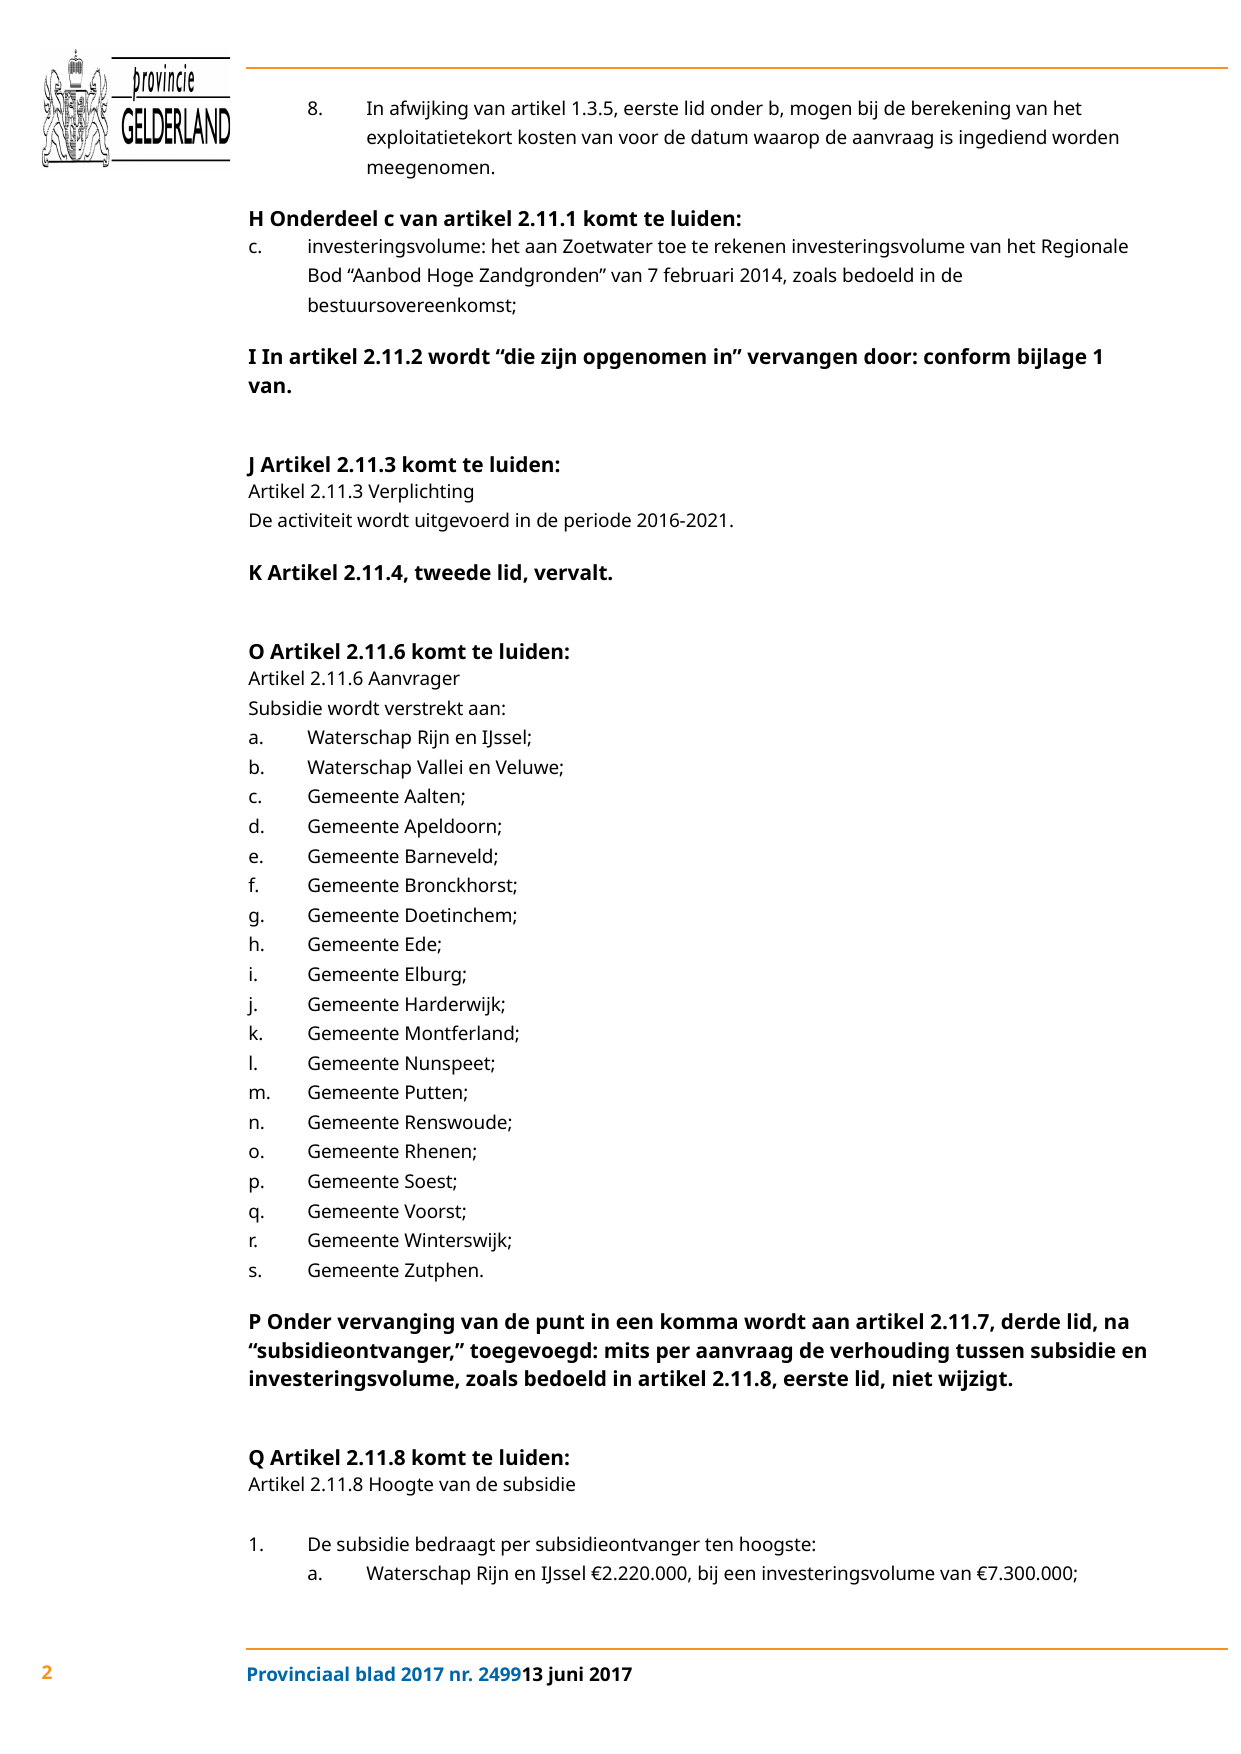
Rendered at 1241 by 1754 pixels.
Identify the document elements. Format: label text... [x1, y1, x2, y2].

list Gemeente Doetinchem; [248, 902, 1152, 928]
list Gemeente Aalten; [248, 784, 1152, 809]
text P Onder vervanging van de punt in een komma wordt aan artikel 2.11.7, derde lid, na “subsidieontvanger,” toegevoegd: mits per aanvraag de verhouding tussen subsidie en investeringsvolume, zoals bedoeld in artikel 2.11.8, eerste lid, niet wijzigt. [248, 1307, 1152, 1393]
text Artikel 2.11.3 Verplichting [248, 478, 1152, 504]
list Gemeente Rhenen; [248, 1139, 1152, 1164]
picture [41, 47, 231, 172]
list Waterschap Rijn en IJssel €2.220.000, bij een investeringsvolume van €7.300.000; [307, 1560, 1152, 1586]
text Subsidie wordt verstrekt aan: [248, 695, 1152, 721]
list Gemeente Putten; [248, 1079, 1152, 1105]
text Artikel 2.11.8 Hoogte van de subsidie [248, 1472, 1152, 1497]
text O Artikel 2.11.6 komt te luiden: [248, 637, 1152, 665]
list Gemeente Bronckhorst; [248, 872, 1152, 898]
list Waterschap Rijn en IJssel; [248, 724, 1152, 750]
list In afwijking van artikel 1.3.5, eerste lid onder b, mogen bij de berekening van het exploitatietekort kosten van voor de datum waarop de aanvraag is ingediend worden meegenomen. [307, 95, 1152, 180]
list Gemeente Harderwijk; [248, 991, 1152, 1017]
text Artikel 2.11.6 Aanvrager [248, 665, 1152, 691]
list Gemeente Voorst; [248, 1198, 1152, 1224]
list Gemeente Nunspeet; [248, 1050, 1152, 1076]
list Gemeente Renswoude; [248, 1109, 1152, 1135]
list Gemeente Barneveld; [248, 843, 1152, 869]
list Gemeente Ede; [248, 932, 1152, 957]
list Gemeente Soest; [248, 1168, 1152, 1194]
text De activiteit wordt uitgevoerd in de periode 2016-2021. [248, 508, 1152, 533]
list Gemeente Zutphen. [248, 1257, 1152, 1283]
list Gemeente Elburg; [248, 961, 1152, 987]
text Q Artikel 2.11.8 komt te luiden: [248, 1443, 1152, 1472]
text K Artikel 2.11.4, tweede lid, vervalt. [248, 558, 1152, 587]
list Gemeente Apeldoorn; [248, 813, 1152, 839]
list Gemeente Winterswijk; [248, 1227, 1152, 1253]
text J Artikel 2.11.3 komt te luiden: [248, 450, 1152, 478]
list De subsidie bedraagt per subsidieontvanger ten hoogste: [248, 1531, 1152, 1557]
list investeringsvolume: het aan Zoetwater toe te rekenen investeringsvolume van het Regionale Bod “Aanbod Hoge Zandgronden” van 7 februari 2014, zoals bedoeld in de bestuursovereenkomst; [248, 233, 1152, 318]
list Waterschap Vallei en Veluwe; [248, 754, 1152, 780]
text H Onderdeel c van artikel 2.11.1 komt te luiden: [248, 204, 1152, 233]
text I In artikel 2.11.2 wordt “die zijn opgenomen in” vervangen door: conform bijlage 1 van. [248, 342, 1152, 399]
list Gemeente Montferland; [248, 1020, 1152, 1046]
